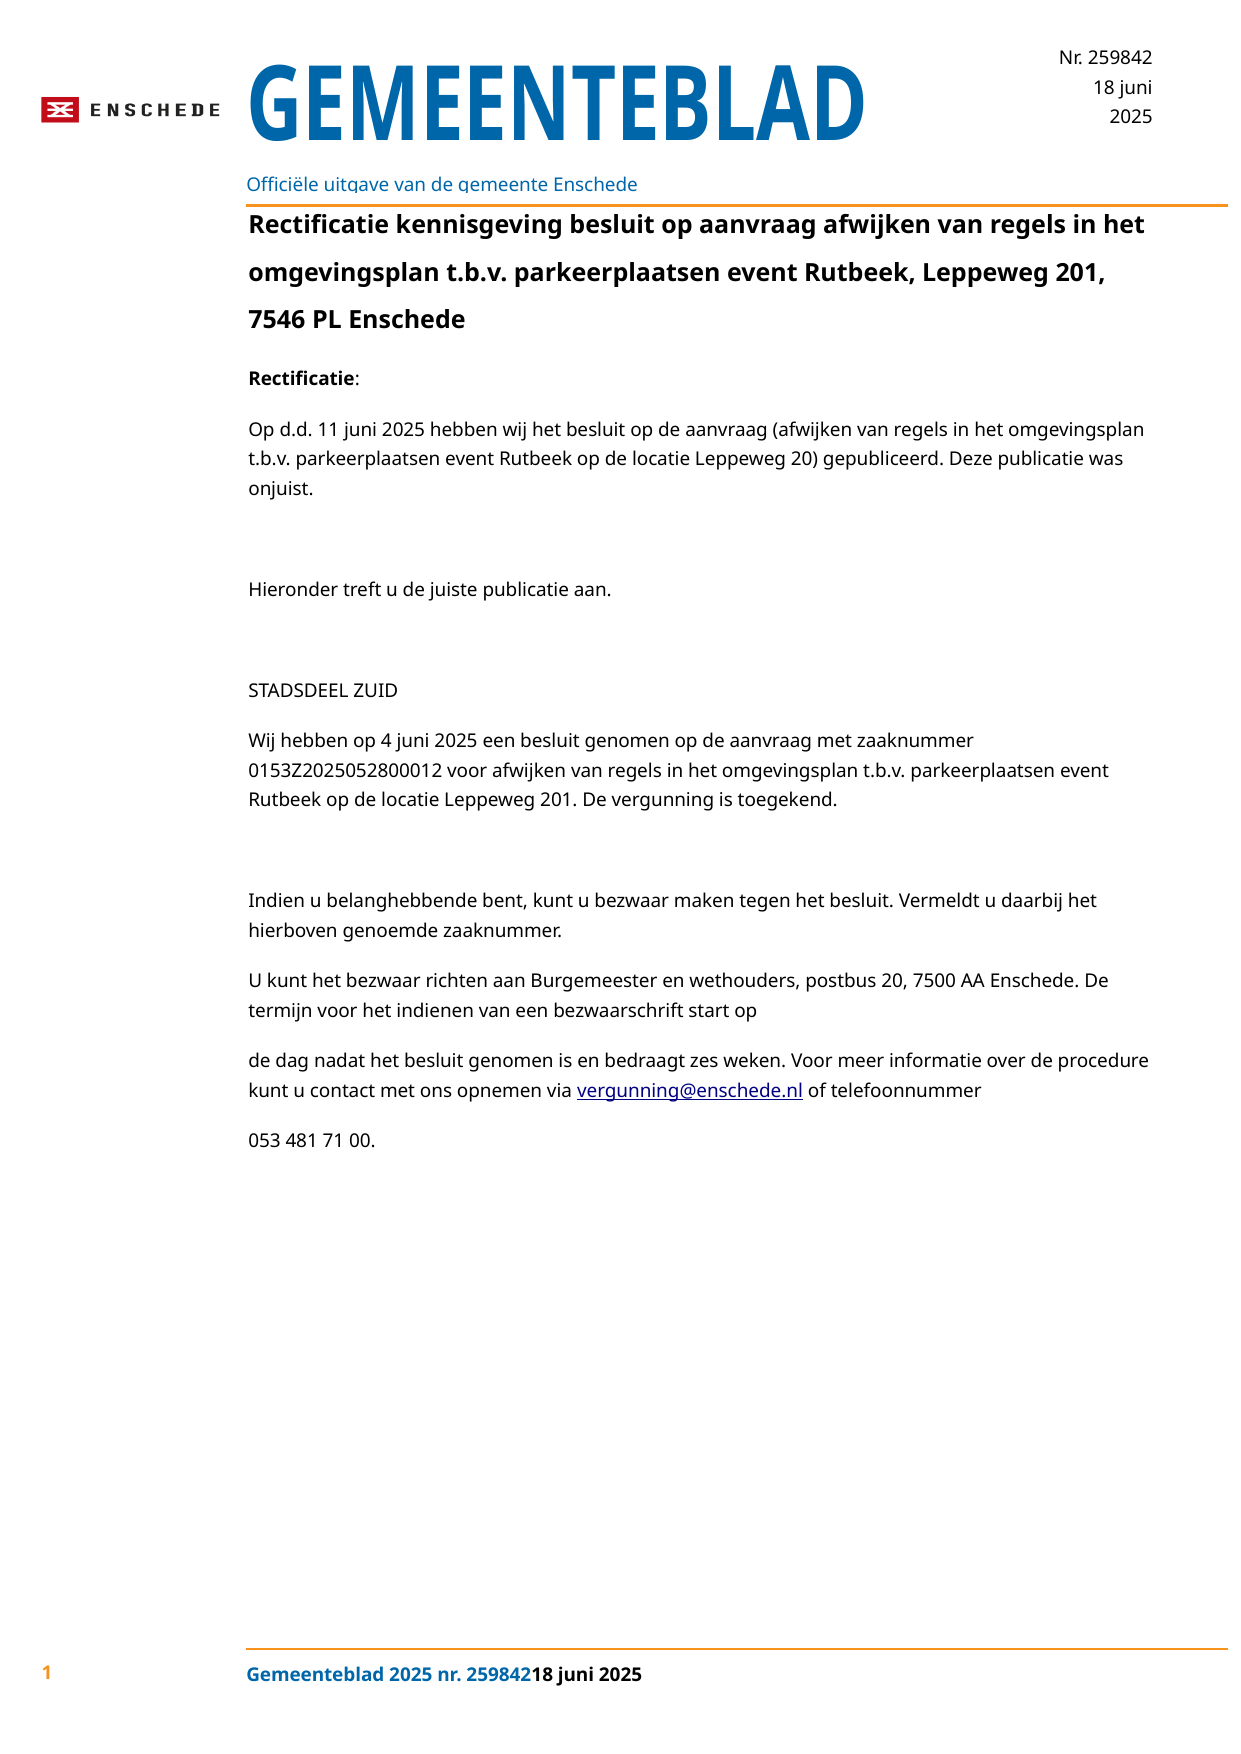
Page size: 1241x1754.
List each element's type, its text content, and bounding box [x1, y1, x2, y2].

text Hieronder treft u de juiste publicatie aan. [248, 576, 1152, 602]
text Indien u belanghebbende bent, kunt u bezwaar maken tegen het besluit. Vermeldt u daarbij het hierboven genoemde zaaknummer. [248, 887, 1152, 942]
text Wij hebben op 4 juni 2025 een besluit genomen op de aanvraag met zaaknummer 0153Z2025052800012 voor afwijken van regels in het omgevingsplan t.b.v. parkeerplaatsen event Rutbeek op de locatie Leppeweg 201. De vergunning is toegekend. [248, 727, 1152, 812]
text Rectificatie: [248, 366, 1152, 391]
text de dag nadat het besluit genomen is en bedraagt zes weken. Voor meer informatie over de procedure kunt u contact met ons opnemen via vergunning@enschede.nl of telefoonnummer [248, 1047, 1152, 1102]
text Op d.d. 11 juni 2025 hebben wij het besluit op de aanvraag (afwijken van regels in het omgevingsplan t.b.v. parkeerplaatsen event Rutbeek op de locatie Leppeweg 20) gepubliceerd. Deze publicatie was onjuist. [248, 416, 1152, 501]
text U kunt het bezwaar richten aan Burgemeester en wethouders, postbus 20, 7500 AA Enschede. De termijn voor het indienen van een bezwaarschrift start op [248, 967, 1152, 1022]
picture [41, 47, 231, 172]
text STADSDEEL ZUID [248, 677, 1152, 702]
text Rectificatie kennisgeving besluit op aanvraag afwijken van regels in het omgevingsplan t.b.v. parkeerplaatsen event Rutbeek, Leppeweg 201, 7546 PL Enschede [248, 207, 1152, 336]
text 053 481 71 00. [248, 1127, 1152, 1153]
